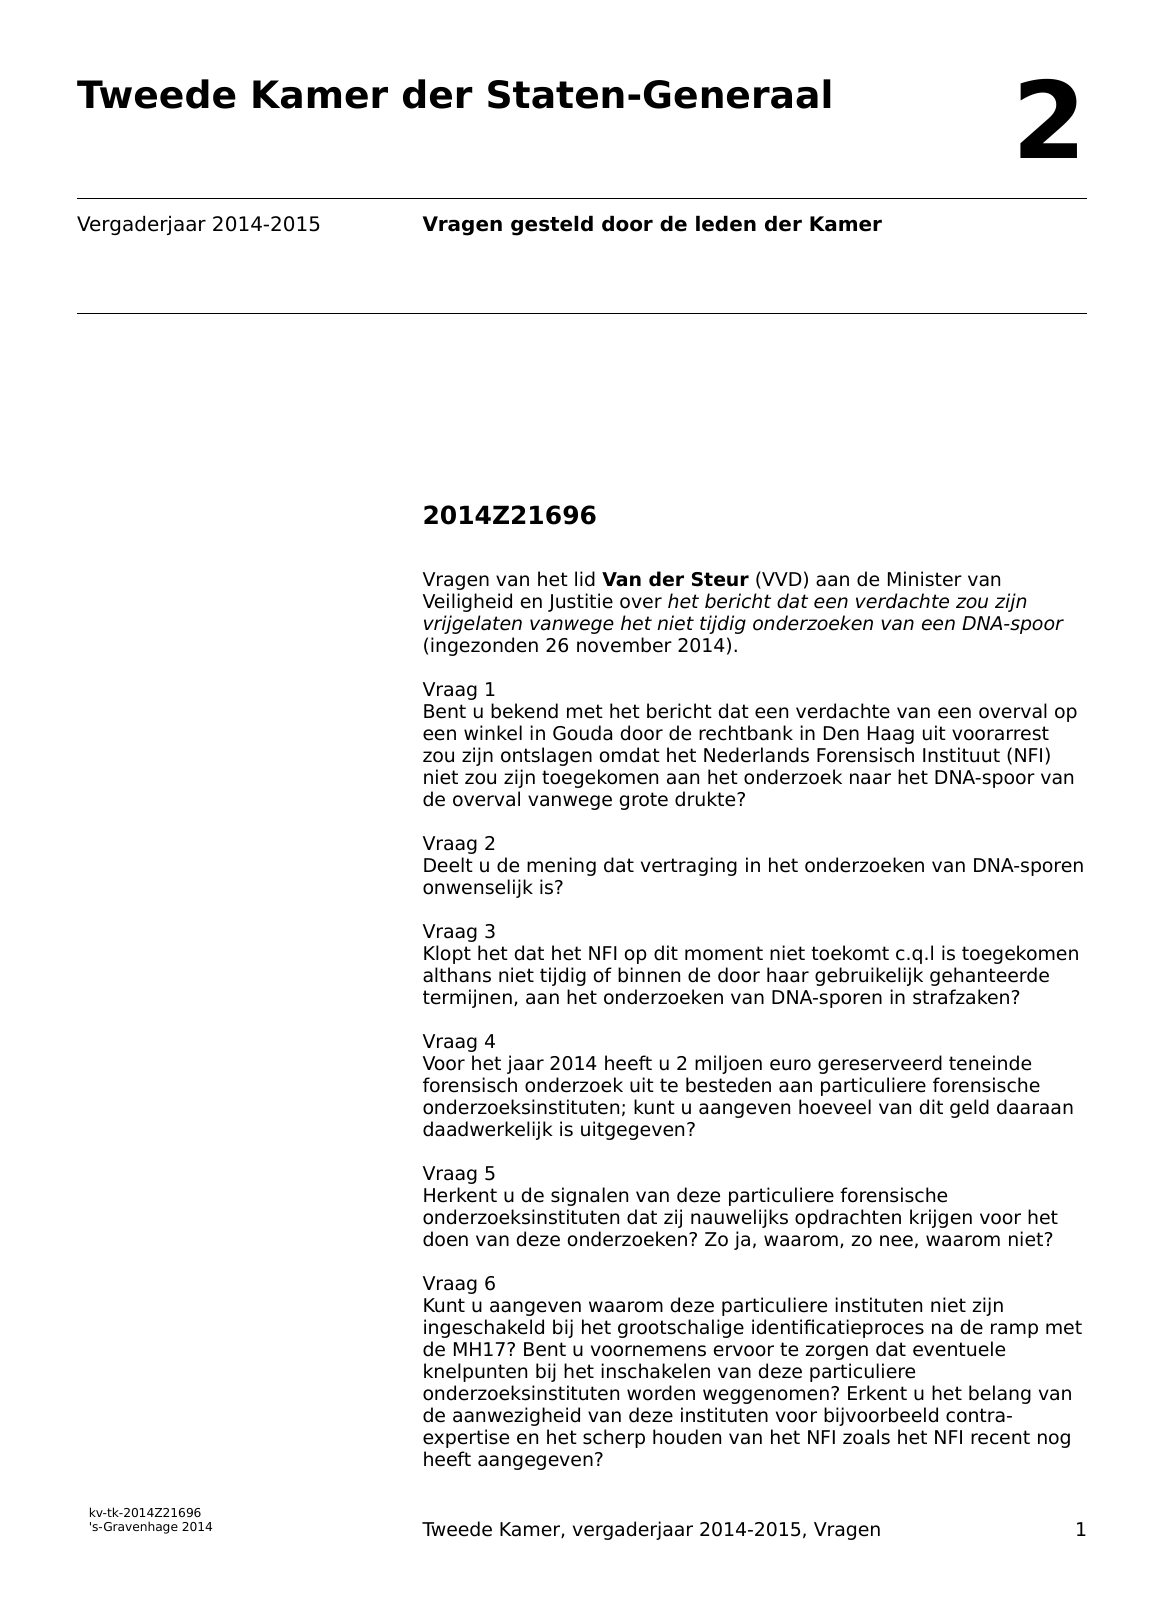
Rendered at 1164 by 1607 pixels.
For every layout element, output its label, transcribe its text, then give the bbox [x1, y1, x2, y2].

text kv-tk-2014Z21696 [88, 1506, 323, 1520]
table_header 2 [886, 59, 1087, 198]
text Vraag 1 [422, 679, 1087, 701]
table_header Tweede Kamer der Staten-Generaal [77, 59, 886, 198]
text 2014Z21696 [422, 501, 1087, 531]
text Vragen van het lid Van der Steur (VVD) aan de Minister van Veiligheid en Justitie over het bericht dat een verdachte zou zijn vrijgelaten vanwege het niet tijdig onderzoeken van een DNA-spoor (ingezonden 26 november 2014). [422, 569, 1087, 657]
text Voor het jaar 2014 heeft u 2 miljoen euro gereserveerd teneinde forensisch onderzoek uit te besteden aan particuliere forensische onderzoeksinstituten; kunt u aangeven hoeveel van dit geld daaraan daadwerkelijk is uitgegeven? [422, 1053, 1087, 1141]
text Vraag 5 [422, 1163, 1087, 1185]
table_cell Vragen gesteld door de leden der Kamer [422, 199, 1087, 313]
text Kunt u aangeven waarom deze particuliere instituten niet zijn ingeschakeld bij het grootschalige identificatieproces na de ramp met de MH17? Bent u voornemens ervoor te zorgen dat eventuele knelpunten bij het inschakelen van deze particuliere onderzoeksinstituten worden weggenomen? Erkent u het belang van de aanwezigheid van deze instituten voor bijvoorbeeld contra-expertise en het scherp houden van het NFI zoals het NFI recent nog heeft aangegeven? [422, 1295, 1087, 1471]
text Vraag 4 [422, 1031, 1087, 1053]
text Vraag 2 [422, 833, 1087, 855]
text Vraag 6 [422, 1273, 1087, 1295]
text 's-Gravenhage 2014 [88, 1520, 323, 1534]
text Vraag 3 [422, 921, 1087, 943]
text Klopt het dat het NFI op dit moment niet toekomt c.q.l is toegekomen althans niet tijdig of binnen de door haar gebruikelijk gehanteerde termijnen, aan het onderzoeken van DNA-sporen in strafzaken? [422, 943, 1087, 1009]
text Herkent u de signalen van deze particuliere forensische onderzoeksinstituten dat zij nauwelijks opdrachten krijgen voor het doen van deze onderzoeken? Zo ja, waarom, zo nee, waarom niet? [422, 1185, 1087, 1251]
text Bent u bekend met het bericht dat een verdachte van een overval op een winkel in Gouda door de rechtbank in Den Haag uit voorarrest zou zijn ontslagen omdat het Nederlands Forensisch Instituut (NFI) niet zou zijn toegekomen aan het onderzoek naar het DNA-spoor van de overval vanwege grote drukte? [422, 701, 1087, 811]
table_cell Vergaderjaar 2014-2015 [77, 199, 422, 313]
text Deelt u de mening dat vertraging in het onderzoeken van DNA-sporen onwenselijk is? [422, 855, 1087, 899]
